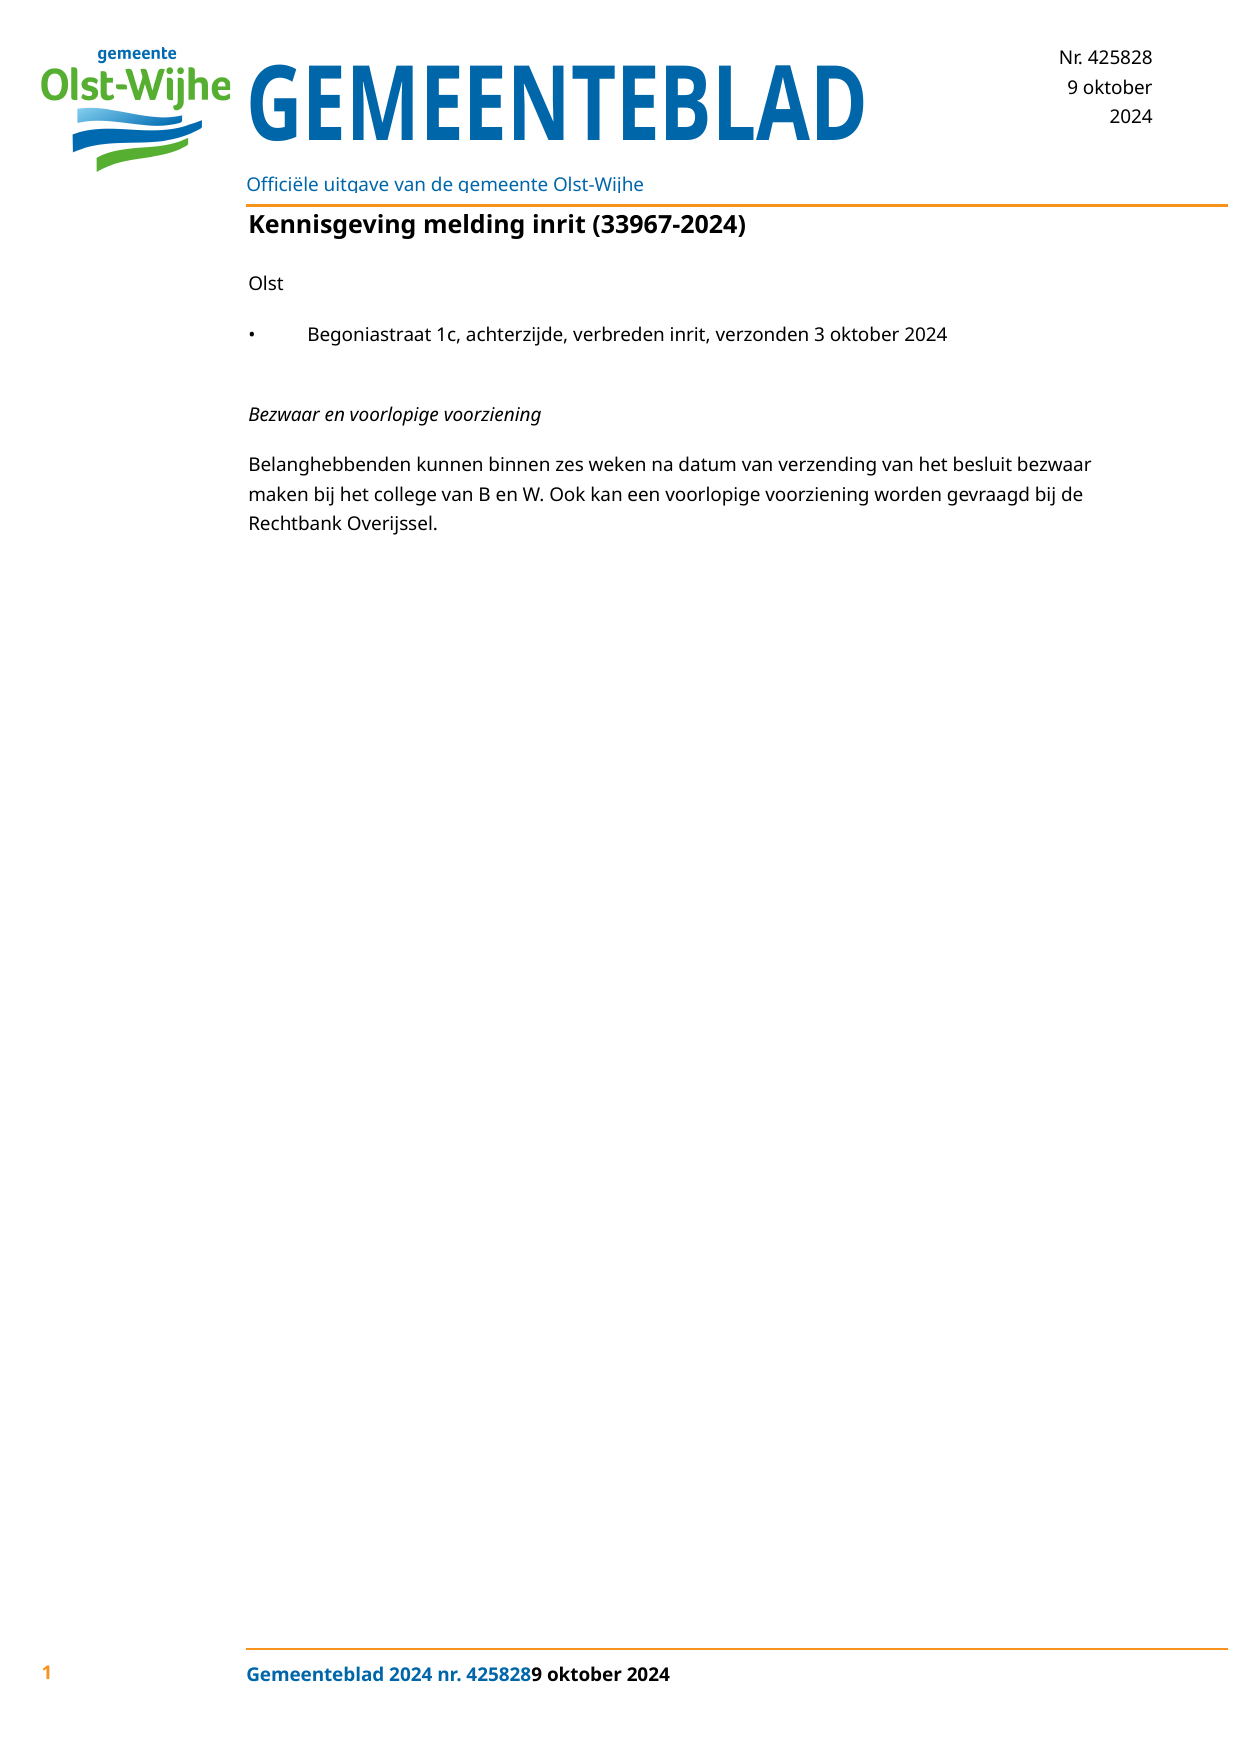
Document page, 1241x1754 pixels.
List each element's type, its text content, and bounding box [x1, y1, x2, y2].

text Kennisgeving melding inrit (33967-2024) [248, 207, 1152, 241]
picture [41, 47, 231, 172]
list Begoniastraat 1c, achterzijde, verbreden inrit, verzonden 3 oktober 2024 [248, 321, 1152, 346]
text Belanghebbenden kunnen binnen zes weken na datum van verzending van het besluit bezwaar maken bij het college van B en W. Ook kan een voorlopige voorziening worden gevraagd bij de Rechtbank Overijssel. [248, 451, 1152, 536]
text Olst [248, 270, 1152, 296]
text Bezwaar en voorlopige voorziening [248, 401, 1152, 426]
